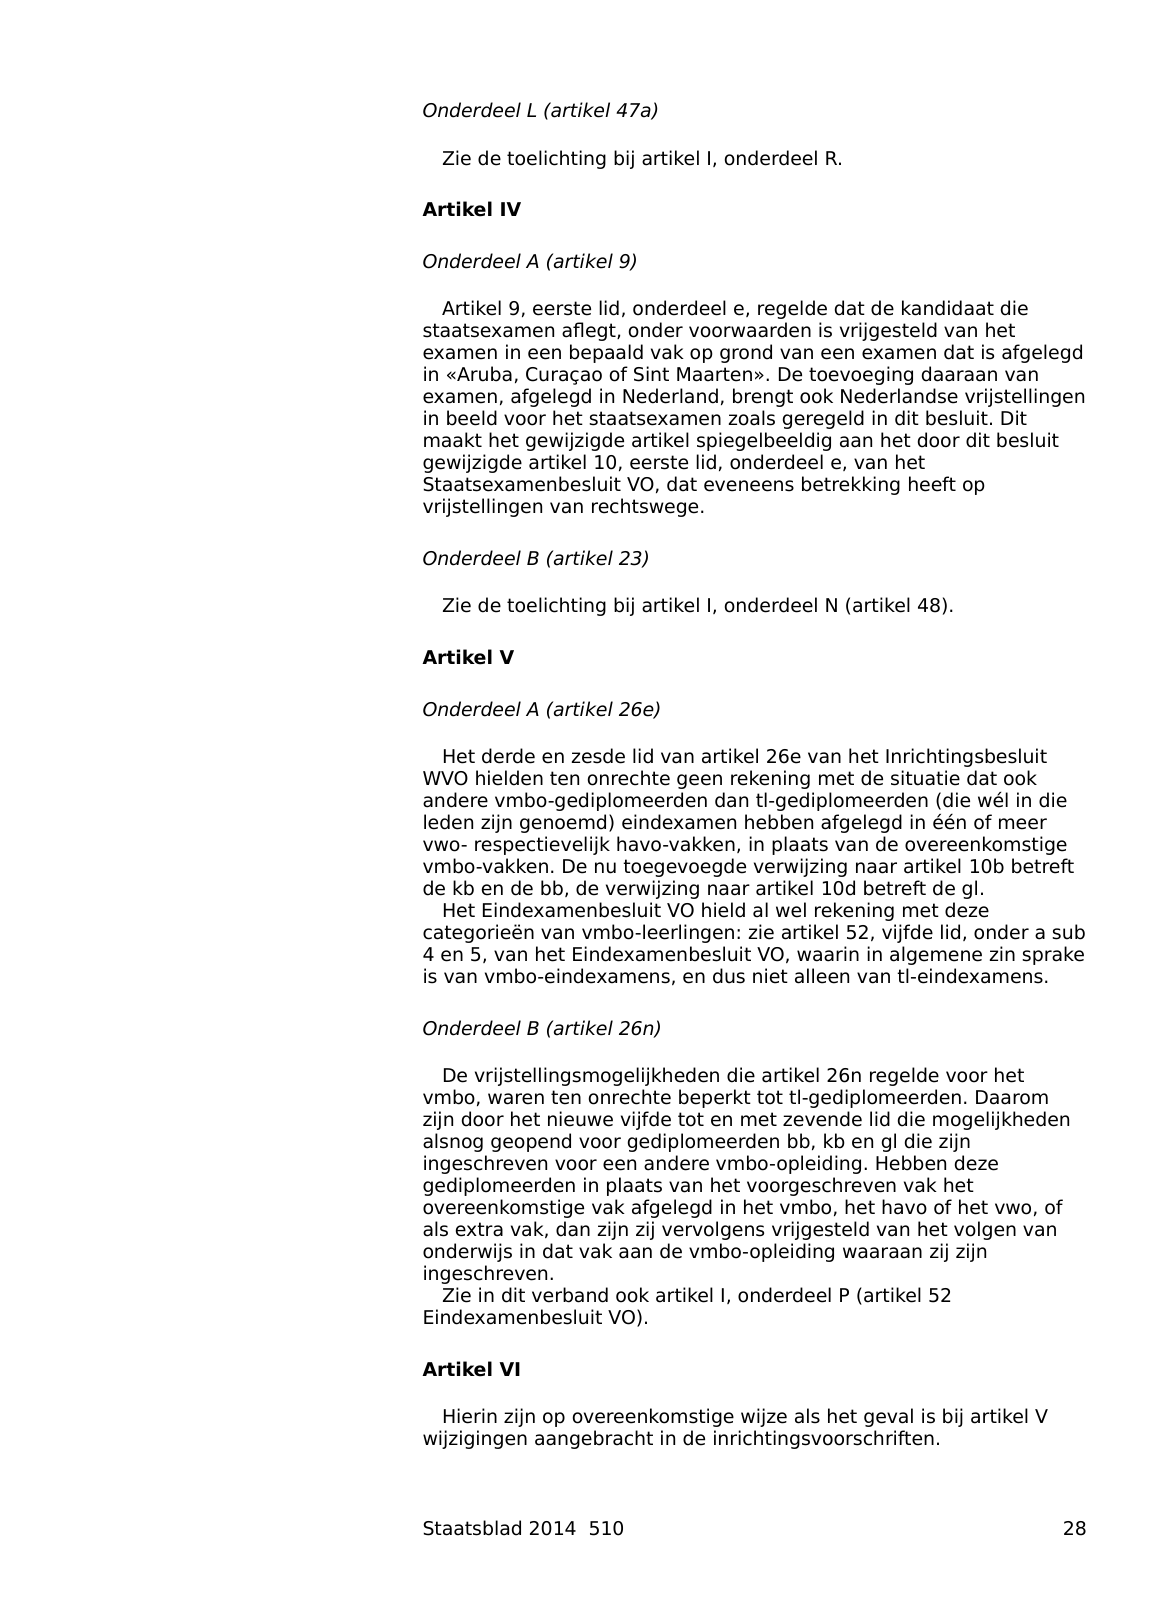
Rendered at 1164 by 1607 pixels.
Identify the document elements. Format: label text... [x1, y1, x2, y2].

text Hierin zijn op overeenkomstige wijze als het geval is bij artikel V wijzigingen aangebracht in de inrichtingsvoorschriften. [422, 1406, 1087, 1449]
subtitle Onderdeel B (artikel 26n) [422, 1018, 1087, 1040]
text Artikel 9, eerste lid, onderdeel e, regelde dat de kandidaat die staatsexamen aflegt, onder voorwaarden is vrijgesteld van het examen in een bepaald vak op grond van een examen dat is afgelegd in «Aruba, Curaçao of Sint Maarten». De toevoeging daaraan van examen, afgelegd in Nederland, brengt ook Nederlandse vrijstellingen in beeld voor het staatsexamen zoals geregeld in dit besluit. Dit maakt het gewijzigde artikel spiegelbeeldig aan het door dit besluit gewijzigde artikel 10, eerste lid, onderdeel e, van het Staatsexamenbesluit VO, dat eveneens betrekking heeft op vrijstellingen van rechtswege. [422, 298, 1087, 518]
text Zie de toelichting bij artikel I, onderdeel R. [422, 147, 1087, 169]
subtitle Artikel IV [422, 199, 1087, 221]
text De vrijstellingsmogelijkheden die artikel 26n regelde voor het vmbo, waren ten onrechte beperkt tot tl-gediplomeerden. Daarom zijn door het nieuwe vijfde tot en met zevende lid die mogelijkheden alsnog geopend voor gediplomeerden bb, kb en gl die zijn ingeschreven voor een andere vmbo-opleiding. Hebben deze gediplomeerden in plaats van het voorgeschreven vak het overeenkomstige vak afgelegd in het vmbo, het havo of het vwo, of als extra vak, dan zijn zij vervolgens vrijgesteld van het volgen van onderwijs in dat vak aan de vmbo-opleiding waaraan zij zijn ingeschreven. [422, 1065, 1087, 1284]
subtitle Onderdeel B (artikel 23) [422, 548, 1087, 570]
subtitle Onderdeel A (artikel 26e) [422, 699, 1087, 721]
text Zie de toelichting bij artikel I, onderdeel N (artikel 48). [422, 595, 1087, 617]
subtitle Onderdeel A (artikel 9) [422, 251, 1087, 273]
subtitle Artikel VI [422, 1358, 1087, 1381]
text Zie in dit verband ook artikel I, onderdeel P (artikel 52 Eindexamenbesluit VO). [422, 1284, 1087, 1328]
subtitle Onderdeel L (artikel 47a) [422, 100, 1087, 122]
text Het derde en zesde lid van artikel 26e van het Inrichtingsbesluit WVO hielden ten onrechte geen rekening met de situatie dat ook andere vmbo-gediplomeerden dan tl-gediplomeerden (die wél in die leden zijn genoemd) eindexamen hebben afgelegd in één of meer vwo- respectievelijk havo-vakken, in plaats van de overeenkomstige vmbo-vakken. De nu toegevoegde verwijzing naar artikel 10b betreft de kb en de bb, de verwijzing naar artikel 10d betreft de gl. [422, 746, 1087, 900]
subtitle Artikel V [422, 647, 1087, 669]
text Het Eindexamenbesluit VO hield al wel rekening met deze categorieën van vmbo-leerlingen: zie artikel 52, vijfde lid, onder a sub 4 en 5, van het Eindexamenbesluit VO, waarin in algemene zin sprake is van vmbo-eindexamens, en dus niet alleen van tl-eindexamens. [422, 900, 1087, 988]
